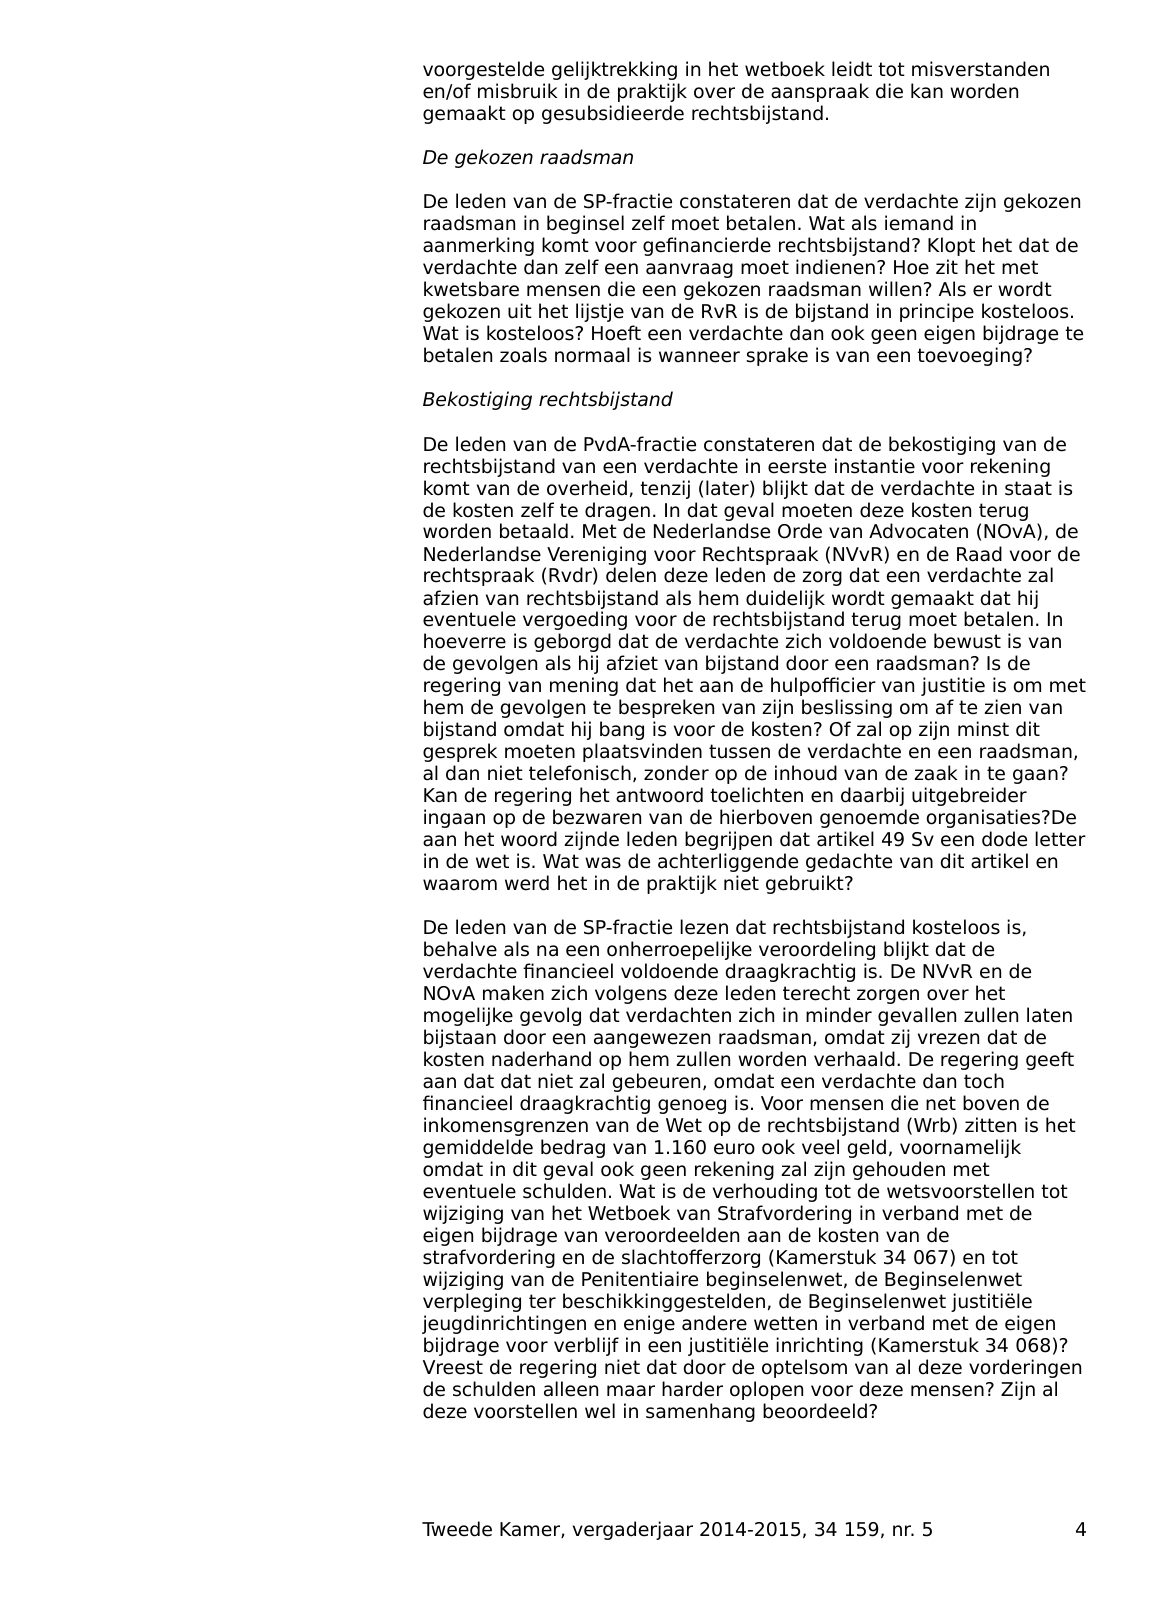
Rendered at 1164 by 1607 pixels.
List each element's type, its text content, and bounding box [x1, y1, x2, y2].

text voorgestelde gelijktrekking in het wetboek leidt tot misverstanden en/of misbruik in de praktijk over de aanspraak die kan worden gemaakt op gesubsidieerde rechtsbijstand. [422, 59, 1087, 125]
text De leden van de PvdA-fractie constateren dat de bekostiging van de rechtsbijstand van een verdachte in eerste instantie voor rekening komt van de overheid, tenzij (later) blijkt dat de verdachte in staat is de kosten zelf te dragen. In dat geval moeten deze kosten terug worden betaald. Met de Nederlandse Orde van Advocaten (NOvA), de Nederlandse Vereniging voor Rechtspraak (NVvR) en de Raad voor de rechtspraak (Rvdr) delen deze leden de zorg dat een verdachte zal afzien van rechtsbijstand als hem duidelijk wordt gemaakt dat hij eventuele vergoeding voor de rechtsbijstand terug moet betalen. In hoeverre is geborgd dat de verdachte zich voldoende bewust is van de gevolgen als hij afziet van bijstand door een raadsman? Is de regering van mening dat het aan de hulpofficier van justitie is om met hem de gevolgen te bespreken van zijn beslissing om af te zien van bijstand omdat hij bang is voor de kosten? Of zal op zijn minst dit gesprek moeten plaatsvinden tussen de verdachte en een raadsman, al dan niet telefonisch, zonder op de inhoud van de zaak in te gaan? Kan de regering het antwoord toelichten en daarbij uitgebreider ingaan op de bezwaren van de hierboven genoemde organisaties?De aan het woord zijnde leden begrijpen dat artikel 49 Sv een dode letter in de wet is. Wat was de achterliggende gedachte van dit artikel en waarom werd het in de praktijk niet gebruikt? [422, 433, 1087, 895]
text De leden van de SP-fractie constateren dat de verdachte zijn gekozen raadsman in beginsel zelf moet betalen. Wat als iemand in aanmerking komt voor gefinancierde rechtsbijstand? Klopt het dat de verdachte dan zelf een aanvraag moet indienen? Hoe zit het met kwetsbare mensen die een gekozen raadsman willen? Als er wordt gekozen uit het lijstje van de RvR is de bijstand in principe kosteloos. Wat is kosteloos? Hoeft een verdachte dan ook geen eigen bijdrage te betalen zoals normaal is wanneer sprake is van een toevoeging? [422, 191, 1087, 367]
subtitle De gekozen raadsman [422, 147, 1087, 169]
subtitle Bekostiging rechtsbijstand [422, 389, 1087, 411]
text De leden van de SP-fractie lezen dat rechtsbijstand kosteloos is, behalve als na een onherroepelijke veroordeling blijkt dat de verdachte financieel voldoende draagkrachtig is. De NVvR en de NOvA maken zich volgens deze leden terecht zorgen over het mogelijke gevolg dat verdachten zich in minder gevallen zullen laten bijstaan door een aangewezen raadsman, omdat zij vrezen dat de kosten naderhand op hem zullen worden verhaald. De regering geeft aan dat dat niet zal gebeuren, omdat een verdachte dan toch financieel draagkrachtig genoeg is. Voor mensen die net boven de inkomensgrenzen van de Wet op de rechtsbijstand (Wrb) zitten is het gemiddelde bedrag van 1.160 euro ook veel geld, voornamelijk omdat in dit geval ook geen rekening zal zijn gehouden met eventuele schulden. Wat is de verhouding tot de wetsvoorstellen tot wijziging van het Wetboek van Strafvordering in verband met de eigen bijdrage van veroordeelden aan de kosten van de strafvordering en de slachtofferzorg (Kamerstuk 34 067) en tot wijziging van de Penitentiaire beginselenwet, de Beginselenwet verpleging ter beschikkinggestelden, de Beginselenwet justitiële jeugdinrichtingen en enige andere wetten in verband met de eigen bijdrage voor verblijf in een justitiële inrichting (Kamerstuk 34 068)? Vreest de regering niet dat door de optelsom van al deze vorderingen de schulden alleen maar harder oplopen voor deze mensen? Zijn al deze voorstellen wel in samenhang beoordeeld? [422, 917, 1087, 1423]
